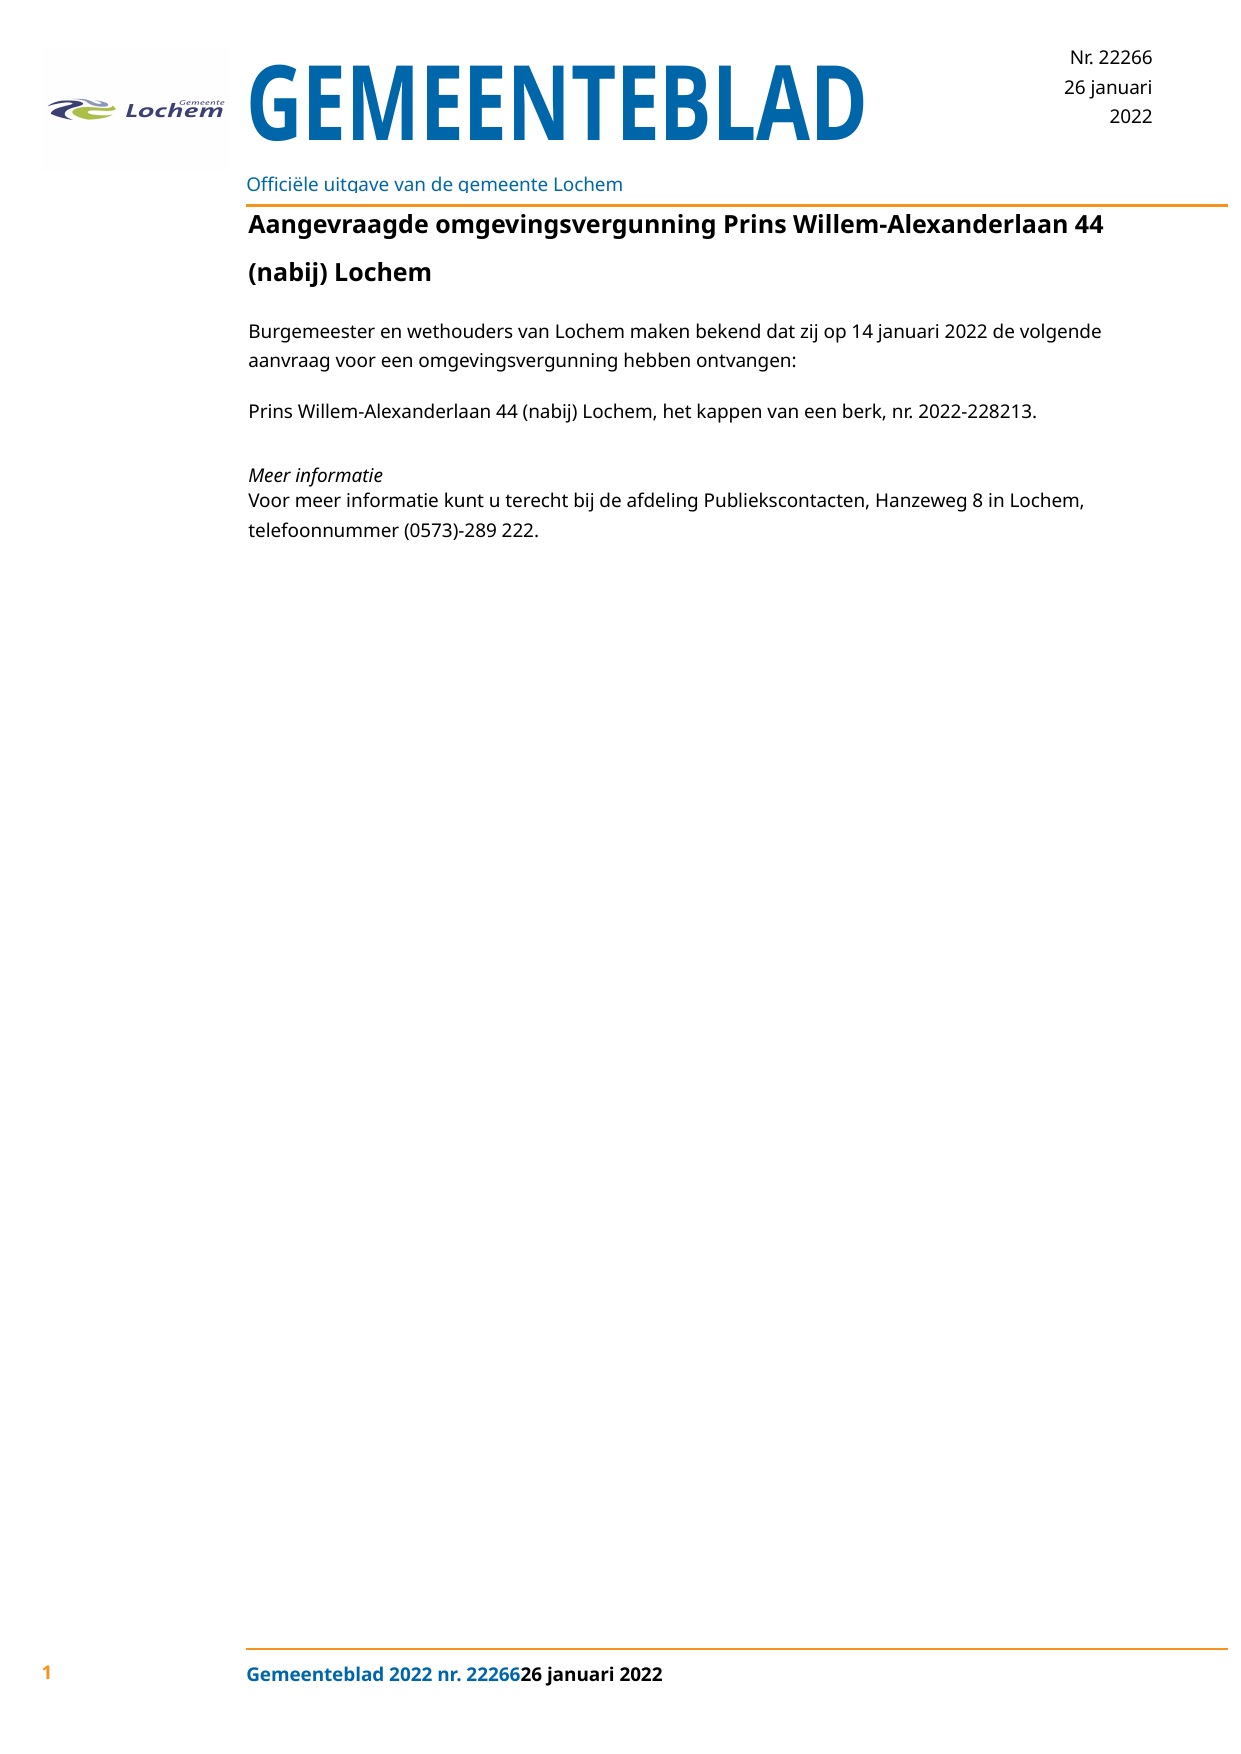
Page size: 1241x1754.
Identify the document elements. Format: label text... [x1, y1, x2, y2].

picture [41, 47, 231, 172]
text Prins Willem-Alexanderlaan 44 (nabij) Lochem, het kappen van een berk, nr. 2022-228213. [248, 398, 1152, 424]
text Aangevraagde omgevingsvergunning Prins Willem-Alexanderlaan 44 (nabij) Lochem [248, 207, 1152, 288]
text Voor meer informatie kunt u terecht bij de afdeling Publiekscontacten, Hanzeweg 8 in Lochem, telefoonnummer (0573)-289 222. [248, 488, 1152, 543]
text Burgemeester en wethouders van Lochem maken bekend dat zij op 14 januari 2022 de volgende aanvraag voor een omgevingsvergunning hebben ontvangen: [248, 318, 1152, 373]
text Meer informatie [248, 462, 1152, 488]
